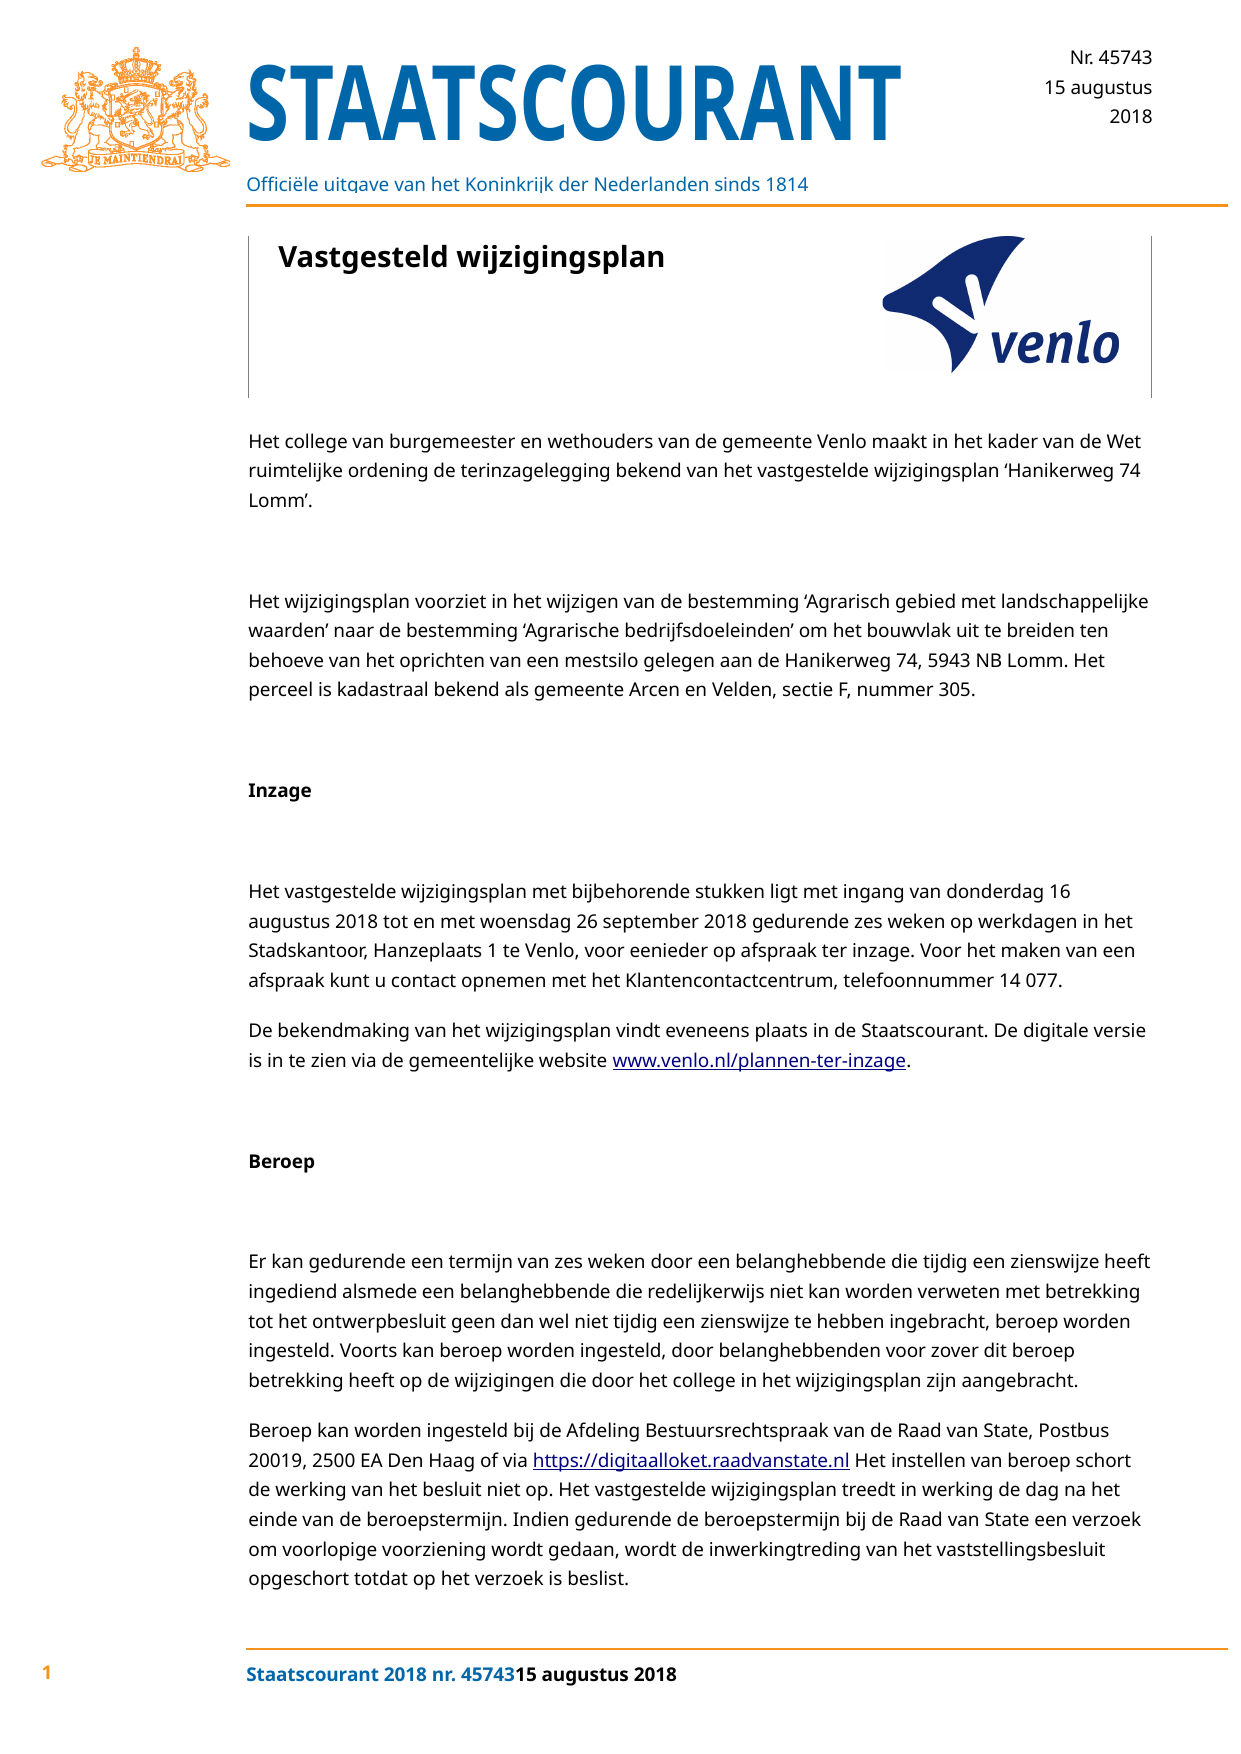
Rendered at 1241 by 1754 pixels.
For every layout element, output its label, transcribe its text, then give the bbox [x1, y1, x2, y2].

text Het college van burgemeester en wethouders van de gemeente Venlo maakt in het kader van de Wet ruimtelijke ordening de terinzagelegging bekend van het vastgestelde wijzigingsplan ‘Hanikerweg 74 Lomm’. [248, 428, 1152, 513]
text Het wijzigingsplan voorziet in het wijzigen van de bestemming ‘Agrarisch gebied met landschappelijke waarden’ naar de bestemming ‘Agrarische bedrijfsdoeleinden’ om het bouwvlak uit te breiden ten behoeve van het oprichten van een mestsilo gelegen aan de Hanikerweg 74, 5943 NB Lomm. Het perceel is kadastraal bekend als gemeente Arcen en Velden, sectie F, nummer 305. [248, 588, 1152, 702]
text Beroep kan worden ingesteld bij de Afdeling Bestuursrechtspraak van de Raad van State, Postbus 20019, 2500 EA Den Haag of via https://digitaalloket.raadvanstate.nl Het instellen van beroep schort de werking van het besluit niet op. Het vastgestelde wijzigingsplan treedt in werking de dag na het einde van de beroepstermijn. Indien gedurende de beroepstermijn bij de Raad van State een verzoek om voorlopige voorziening wordt gedaan, wordt de inwerkingtreding van het vaststellingsbesluit opgeschort totdat op het verzoek is beslist. [248, 1417, 1152, 1591]
picture [41, 47, 231, 172]
picture [882, 236, 1119, 373]
text De bekendmaking van het wijzigingsplan vindt eveneens plaats in de Staatscourant. De digitale versie is in te zien via de gemeentelijke website www.venlo.nl/plannen-ter-inzage. [248, 1017, 1152, 1073]
text Beroep [248, 1148, 1152, 1174]
text Er kan gedurende een termijn van zes weken door een belanghebbende die tijdig een zienswijze heeft ingediend alsmede een belanghebbende die redelijkerwijs niet kan worden verweten met betrekking tot het ontwerpbesluit geen dan wel niet tijdig een zienswijze te hebben ingebracht, beroep worden ingesteld. Voorts kan beroep worden ingesteld, door belanghebbenden voor zover dit beroep betrekking heeft op de wijzigingen die door het college in het wijzigingsplan zijn aangebracht. [248, 1249, 1152, 1393]
table_header [850, 236, 1151, 398]
table_header Vastgesteld wijzigingsplan [249, 236, 850, 398]
text Inzage [248, 777, 1152, 803]
text Het vastgestelde wijzigingsplan met bijbehorende stukken ligt met ingang van donderdag 16 augustus 2018 tot en met woensdag 26 september 2018 gedurende zes weken op werkdagen in het Stadskantoor, Hanzeplaats 1 te Venlo, voor eenieder op afspraak ter inzage. Voor het maken van een afspraak kunt u contact opnemen met het Klantencontactcentrum, telefoonnummer 14 077. [248, 878, 1152, 993]
